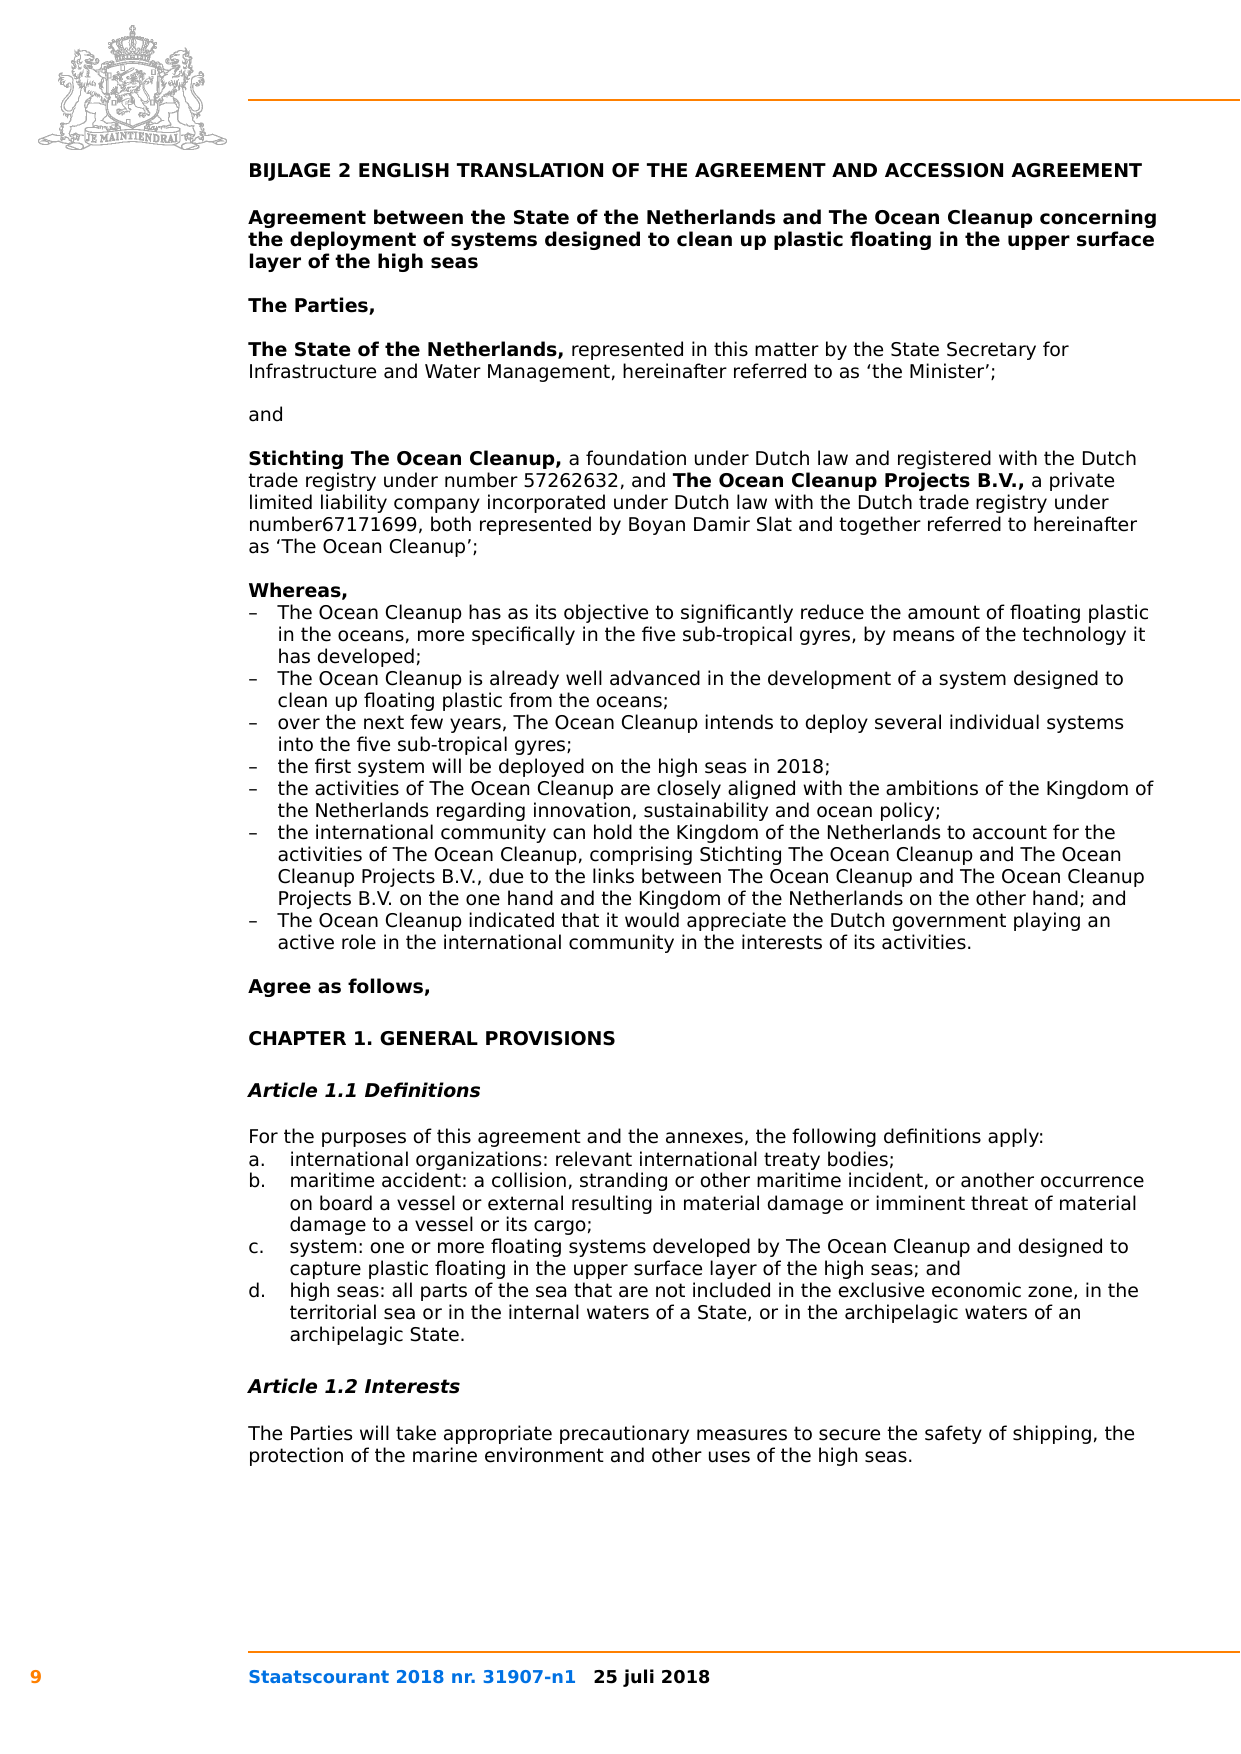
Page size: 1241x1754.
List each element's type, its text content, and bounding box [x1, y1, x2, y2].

subtitle CHAPTER 1. GENERAL PROVISIONS [248, 1027, 1163, 1049]
text – The Ocean Cleanup has as its objective to significantly reduce the amount of floating plastic in the oceans, more specifically in the five sub-tropical gyres, by means of the technology it has developed; [248, 602, 1163, 668]
text and [248, 404, 1163, 426]
text – The Ocean Cleanup indicated that it would appreciate the Dutch government playing an active role in the international community in the interests of its activities. [248, 910, 1163, 954]
text c. system: one or more floating systems developed by The Ocean Cleanup and designed to capture plastic floating in the upper surface layer of the high seas; and [248, 1236, 1163, 1280]
text The Parties will take appropriate precautionary measures to secure the safety of shipping, the protection of the marine environment and other uses of the high seas. [248, 1423, 1163, 1467]
text The Parties, [248, 295, 1163, 317]
text d. high seas: all parts of the sea that are not included in the exclusive economic zone, in the territorial sea or in the internal waters of a State, or in the archipelagic waters of an archipelagic State. [248, 1280, 1163, 1346]
subtitle BIJLAGE 2 ENGLISH TRANSLATION OF THE AGREEMENT AND ACCESSION AGREEMENT [248, 160, 1163, 182]
text The State of the Netherlands, represented in this matter by the State Secretary for Infrastructure and Water Management, hereinafter referred to as ‘the Minister’; [248, 338, 1163, 382]
text Agreement between the State of the Netherlands and The Ocean Cleanup concerning the deployment of systems designed to clean up plastic floating in the upper surface layer of the high seas [248, 207, 1163, 273]
text b. maritime accident: a collision, stranding or other maritime incident, or another occurrence on board a vessel or external resulting in material damage or imminent threat of material damage to a vessel or its cargo; [248, 1170, 1163, 1236]
text – over the next few years, The Ocean Cleanup intends to deploy several individual systems into the five sub-tropical gyres; [248, 712, 1163, 756]
subtitle Article 1.1 Definitions [248, 1079, 1163, 1101]
subtitle Article 1.2 Interests [248, 1376, 1163, 1398]
text Stichting The Ocean Cleanup, a foundation under Dutch law and registered with the Dutch trade registry under number 57262632, and The Ocean Cleanup Projects B.V., a private limited liability company incorporated under Dutch law with the Dutch trade registry under number67171699, both represented by Boyan Damir Slat and together referred to hereinafter as ‘The Ocean Cleanup’; [248, 448, 1163, 558]
text Agree as follows, [248, 976, 1163, 997]
picture [38, 25, 227, 150]
text For the purposes of this agreement and the annexes, the following definitions apply: [248, 1126, 1163, 1148]
text Whereas, [248, 580, 1163, 602]
text – The Ocean Cleanup is already well advanced in the development of a system designed to clean up floating plastic from the oceans; [248, 668, 1163, 712]
text – the activities of The Ocean Cleanup are closely aligned with the ambitions of the Kingdom of the Netherlands regarding innovation, sustainability and ocean policy; [248, 778, 1163, 822]
text – the first system will be deployed on the high seas in 2018; [248, 756, 1163, 778]
text – the international community can hold the Kingdom of the Netherlands to account for the activities of The Ocean Cleanup, comprising Stichting The Ocean Cleanup and The Ocean Cleanup Projects B.V., due to the links between The Ocean Cleanup and The Ocean Cleanup Projects B.V. on the one hand and the Kingdom of the Netherlands on the other hand; and [248, 822, 1163, 910]
text a. international organizations: relevant international treaty bodies; [248, 1148, 1163, 1170]
